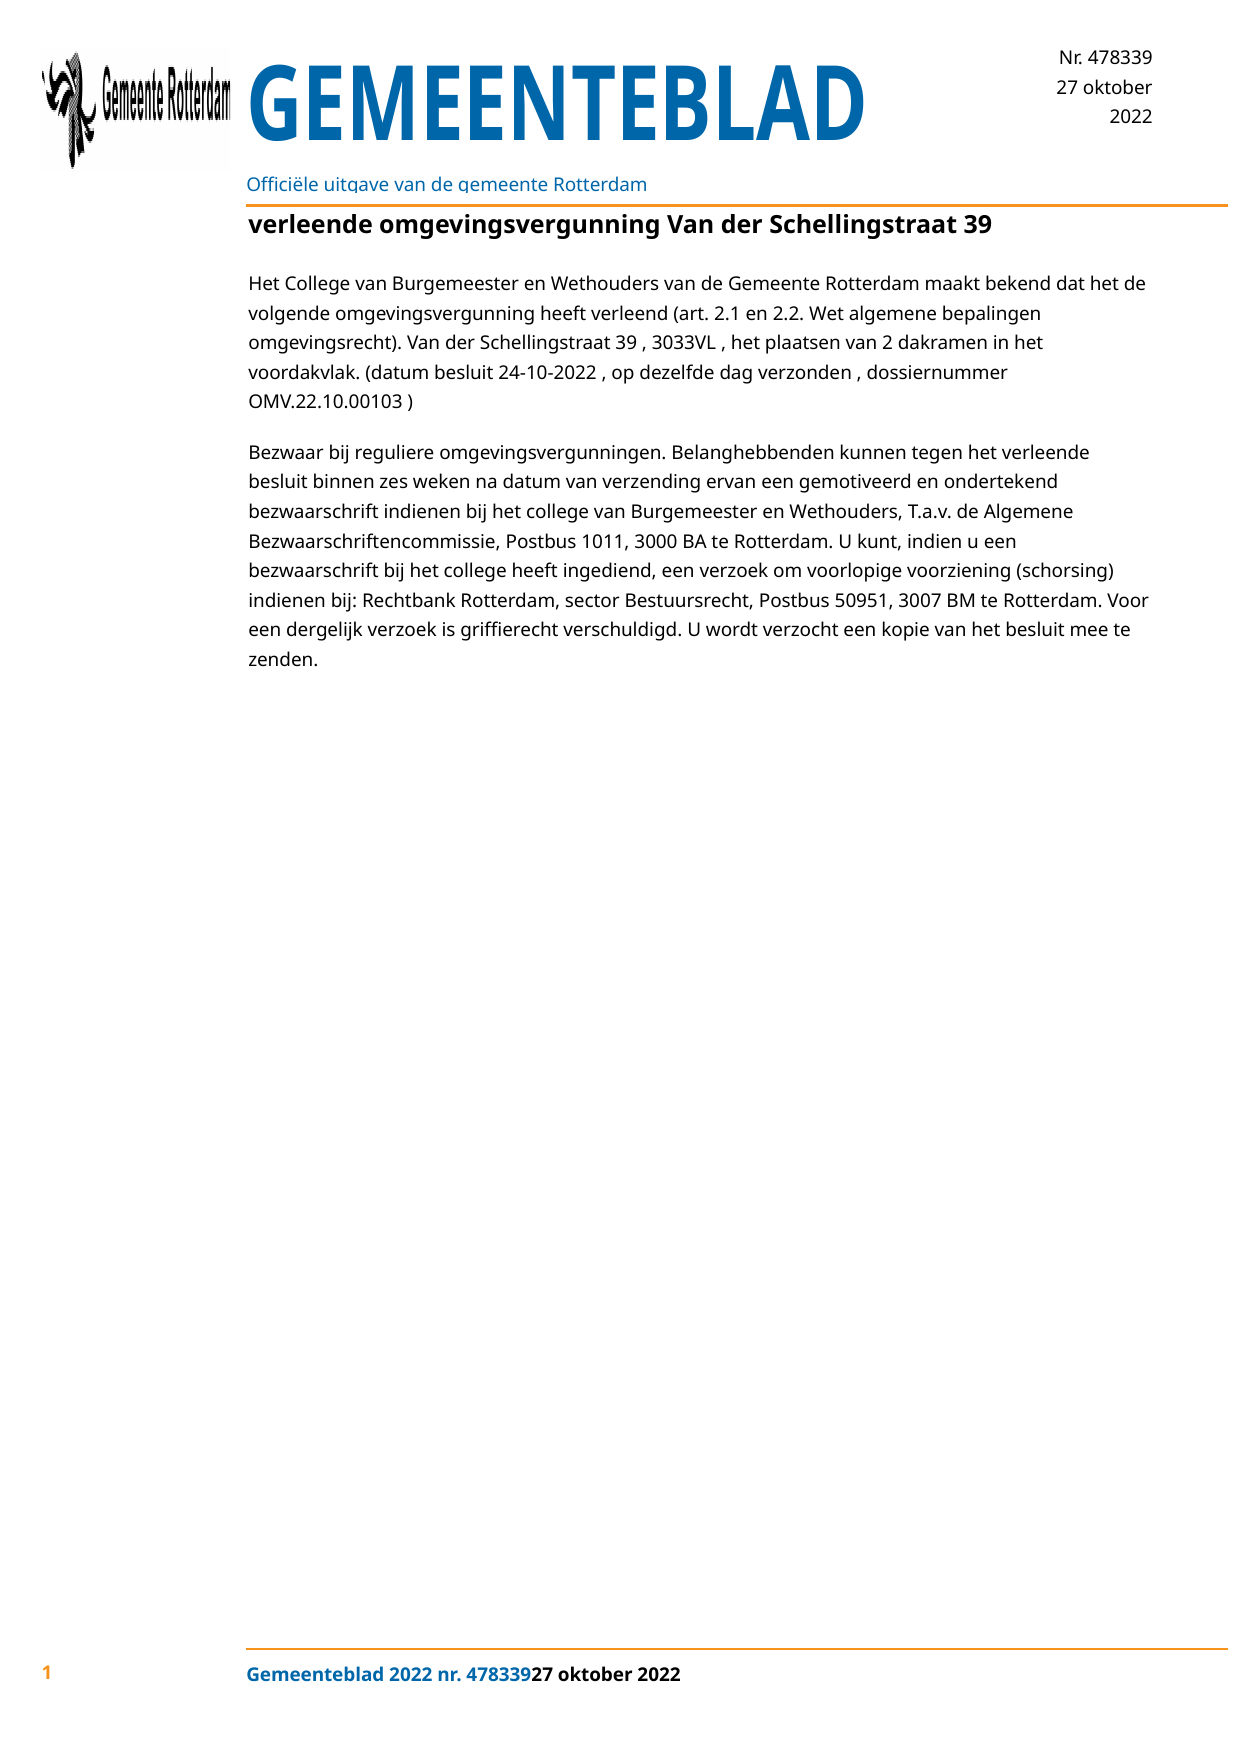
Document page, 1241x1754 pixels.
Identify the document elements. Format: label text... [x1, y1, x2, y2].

text verleende omgevingsvergunning Van der Schellingstraat 39 [248, 207, 1152, 241]
picture [41, 47, 231, 172]
text Bezwaar bij reguliere omgevingsvergunningen. Belanghebbenden kunnen tegen het verleende besluit binnen zes weken na datum van verzending ervan een gemotiveerd en ondertekend bezwaarschrift indienen bij het college van Burgemeester en Wethouders, T.a.v. de Algemene Bezwaarschriftencommissie, Postbus 1011, 3000 BA te Rotterdam. U kunt, indien u een bezwaarschrift bij het college heeft ingediend, een verzoek om voorlopige voorziening (schorsing) indienen bij: Rechtbank Rotterdam, sector Bestuursrecht, Postbus 50951, 3007 BM te Rotterdam. Voor een dergelijk verzoek is griffierecht verschuldigd. U wordt verzocht een kopie van het besluit mee te zenden. [248, 439, 1152, 672]
text Het College van Burgemeester en Wethouders van de Gemeente Rotterdam maakt bekend dat het de volgende omgevingsvergunning heeft verleend (art. 2.1 en 2.2. Wet algemene bepalingen omgevingsrecht). Van der Schellingstraat 39 , 3033VL , het plaatsen van 2 dakramen in het voordakvlak. (datum besluit 24-10-2022 , op dezelfde dag verzonden , dossiernummer OMV.22.10.00103 ) [248, 270, 1152, 414]
